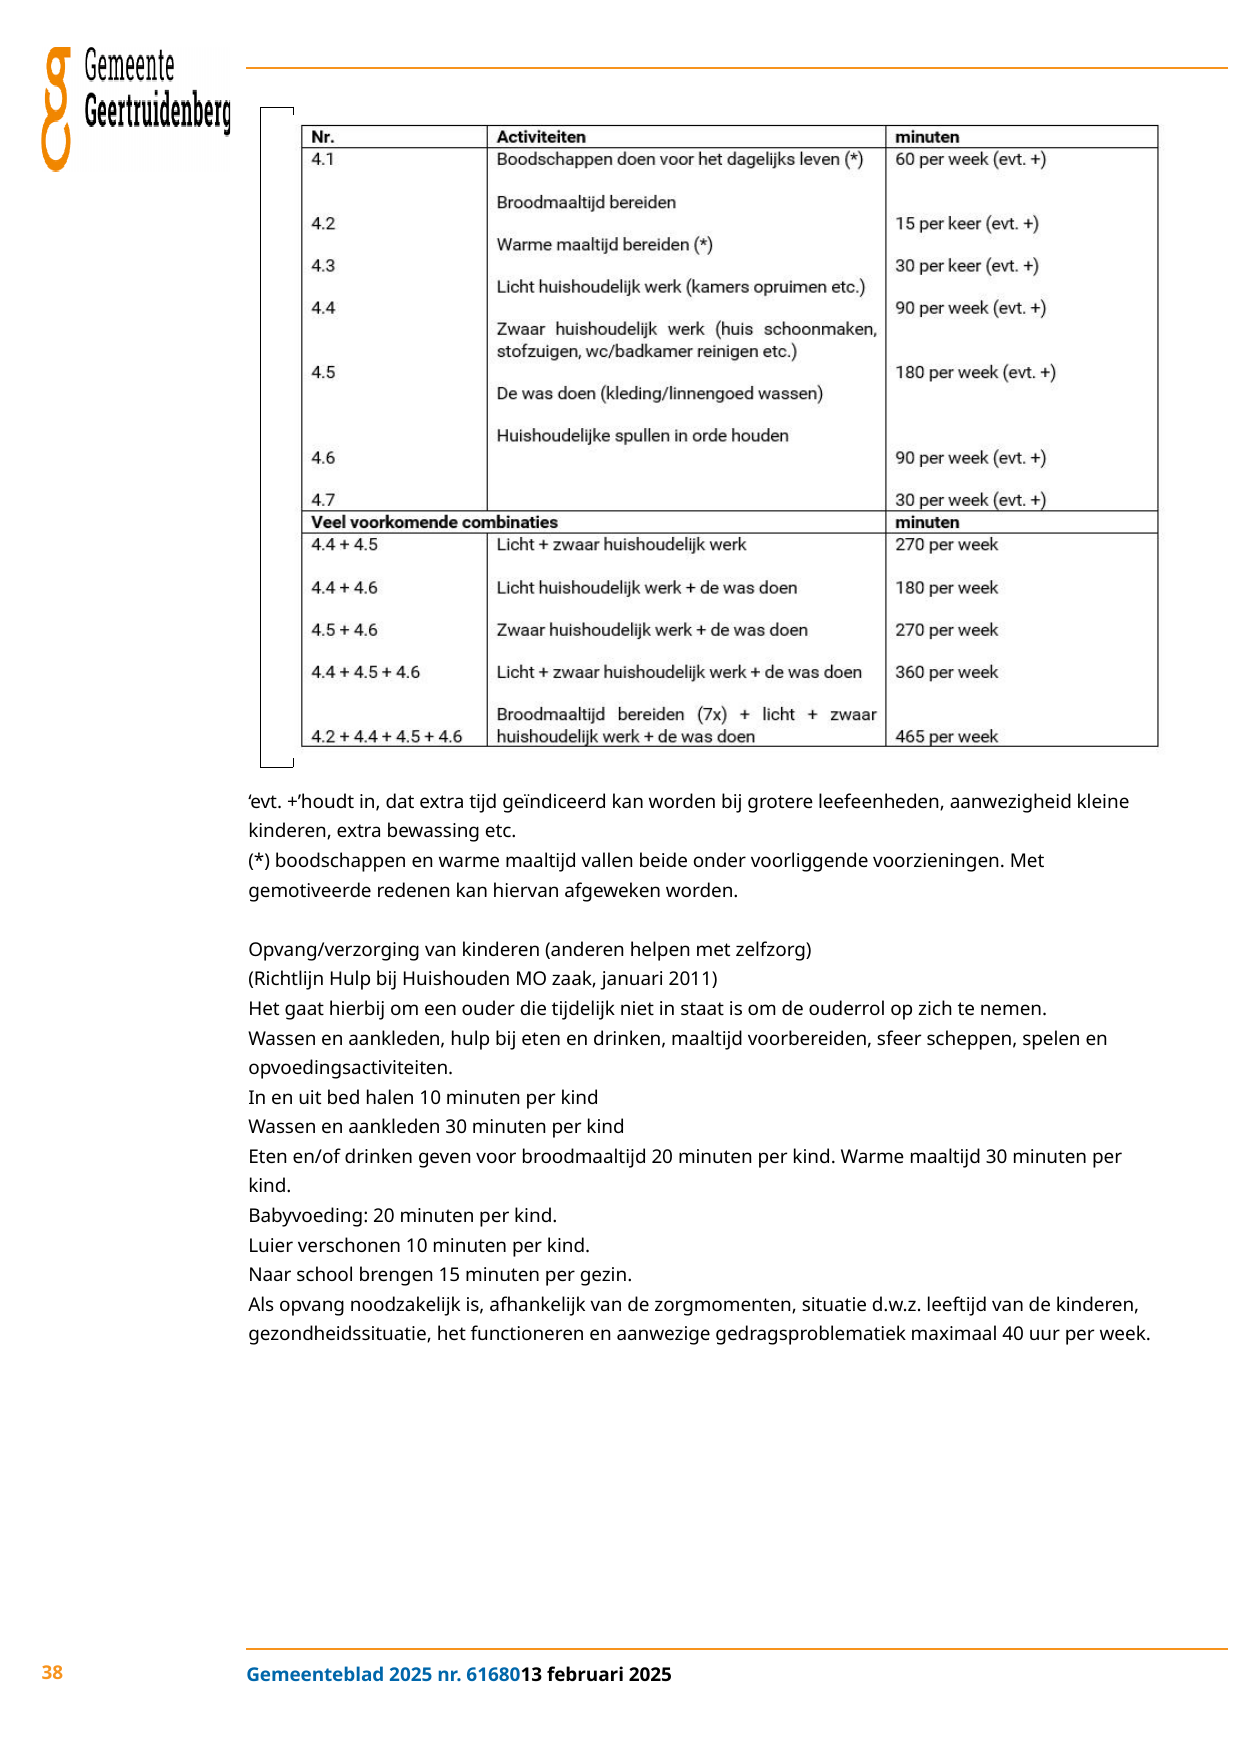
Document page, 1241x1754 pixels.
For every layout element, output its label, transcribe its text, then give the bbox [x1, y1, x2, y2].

text In en uit bed halen 10 minuten per kind [248, 1084, 1152, 1110]
text (*) boodschappen en warme maaltijd vallen beide onder voorliggende voorzieningen. Met gemotiveerde redenen kan hiervan afgeweken worden. [248, 847, 1152, 903]
text Wassen en aankleden 30 minuten per kind [248, 1113, 1152, 1139]
picture [41, 47, 231, 172]
picture [268, 115, 1173, 758]
text Als opvang noodzakelijk is, afhankelijk van de zorgmomenten, situatie d.w.z. leeftijd van de kinderen, gezondheidssituatie, het functioneren en aanwezige gedragsproblematiek maximaal 40 uur per week. [248, 1291, 1152, 1346]
text Luier verschonen 10 minuten per kind. [248, 1232, 1152, 1258]
text Babyvoeding: 20 minuten per kind. [248, 1202, 1152, 1228]
text ‘evt. +’houdt in, dat extra tijd geïndiceerd kan worden bij grotere leefeenheden, aanwezigheid kleine kinderen, extra bewassing etc. [248, 788, 1152, 843]
text Het gaat hierbij om een ouder die tijdelijk niet in staat is om de ouderrol op zich te nemen. [248, 995, 1152, 1021]
text Eten en/of drinken geven voor broodmaaltijd 20 minuten per kind. Warme maaltijd 30 minuten per kind. [248, 1143, 1152, 1198]
text Naar school brengen 15 minuten per gezin. [248, 1261, 1152, 1287]
text Wassen en aankleden, hulp bij eten en drinken, maaltijd voorbereiden, sfeer scheppen, spelen en opvoedingsactiviteiten. [248, 1025, 1152, 1080]
text (Richtlijn Hulp bij Huishouden MO zaak, januari 2011) [248, 966, 1152, 991]
text Opvang/verzorging van kinderen (anderen helpen met zelfzorg) [248, 936, 1152, 962]
